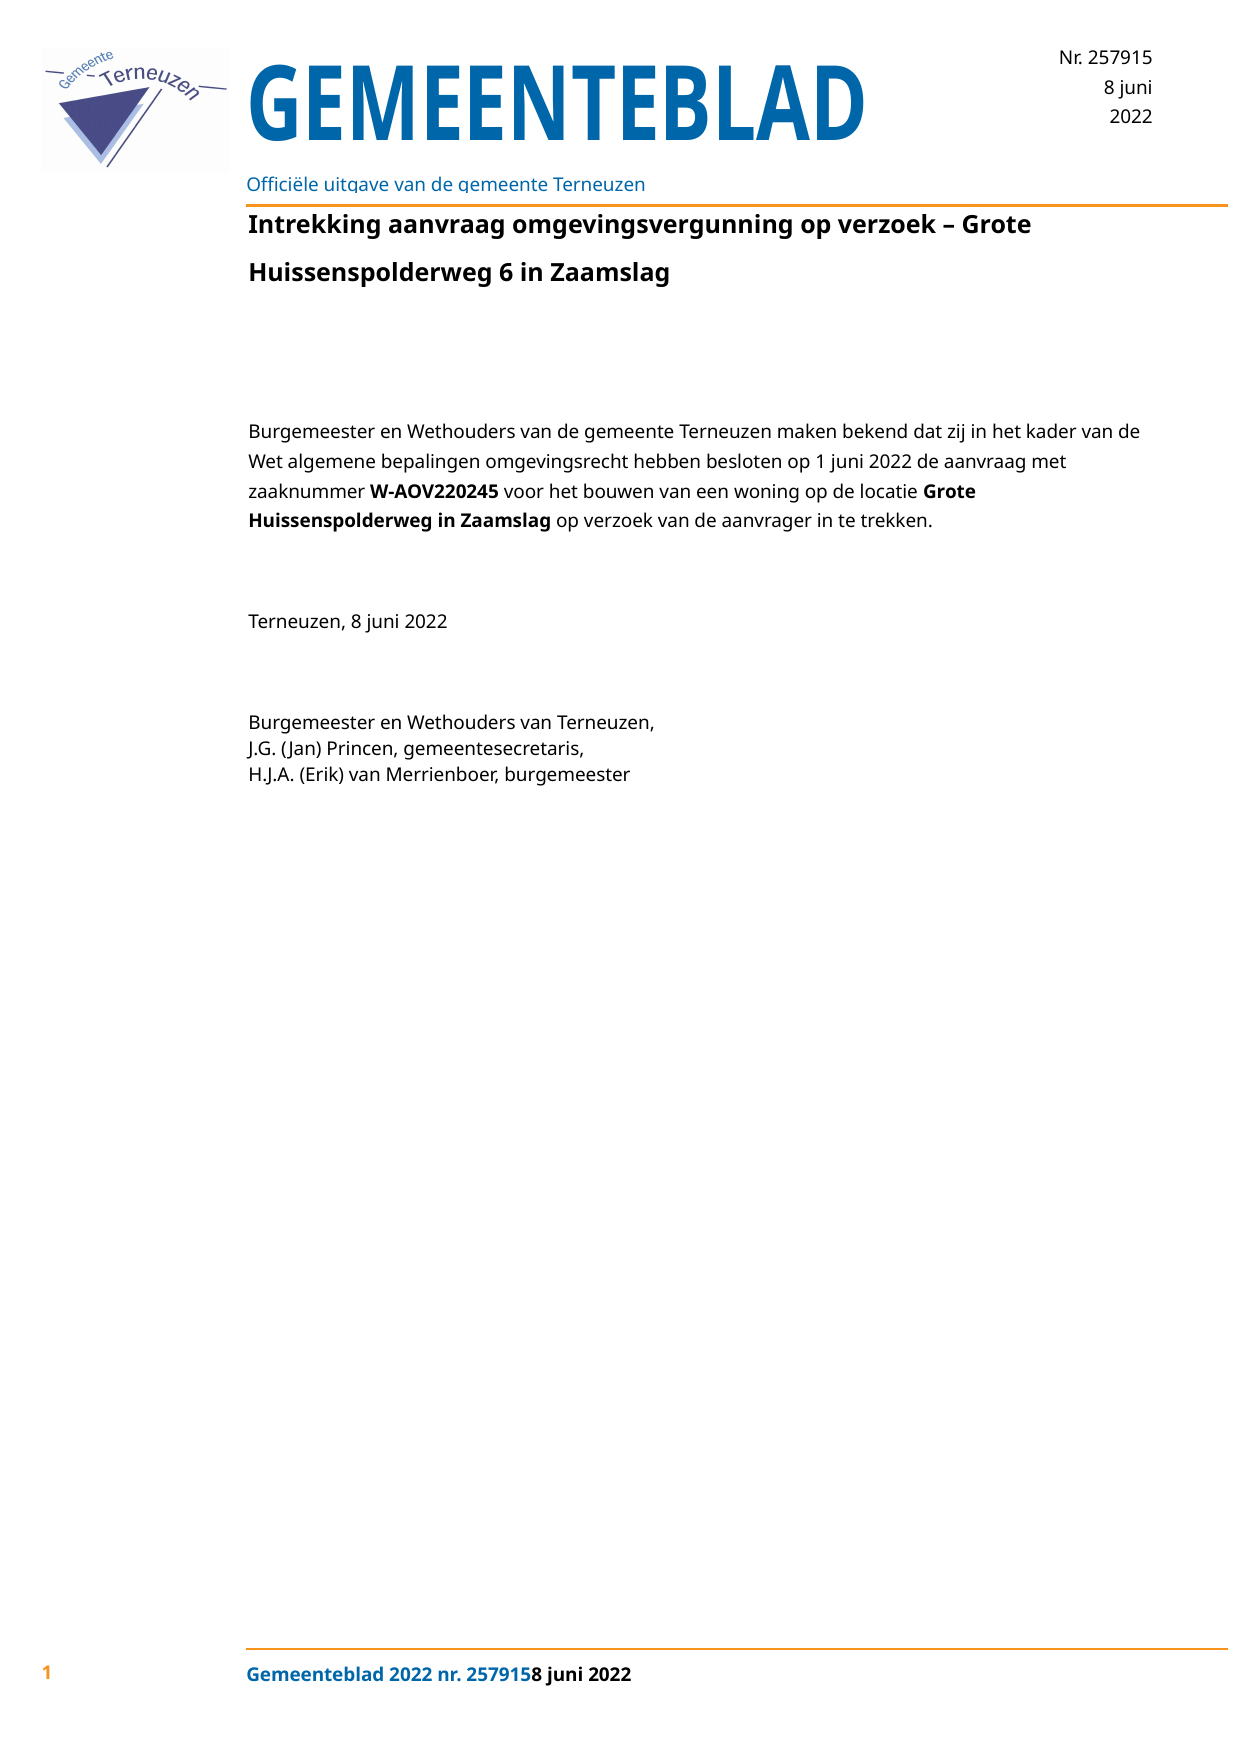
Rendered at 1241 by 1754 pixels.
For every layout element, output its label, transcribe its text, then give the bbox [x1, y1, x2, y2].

text Burgemeester en Wethouders van de gemeente Terneuzen maken bekend dat zij in het kader van de Wet algemene bepalingen omgevingsrecht hebben besloten op 1 juni 2022 de aanvraag met zaaknummer W-AOV220245 voor het bouwen van een woning op de locatie Grote Huissenspolderweg in Zaamslag op verzoek van de aanvrager in te trekken. [248, 419, 1152, 533]
table_header Burgemeester en Wethouders van Terneuzen, [248, 709, 1152, 735]
table_cell [700, 786, 1152, 812]
table_cell [248, 786, 700, 812]
text Intrekking aanvraag omgevingsvergunning op verzoek – Grote Huissenspolderweg 6 in Zaamslag [248, 207, 1152, 288]
table_cell H.J.A. (Erik) van Merrienboer, burgemeester [248, 761, 1152, 786]
picture [41, 47, 231, 172]
table_cell [700, 735, 1152, 761]
text Terneuzen, 8 juni 2022 [248, 608, 1152, 634]
table_cell J.G. (Jan) Princen, gemeentesecretaris, [248, 735, 700, 761]
